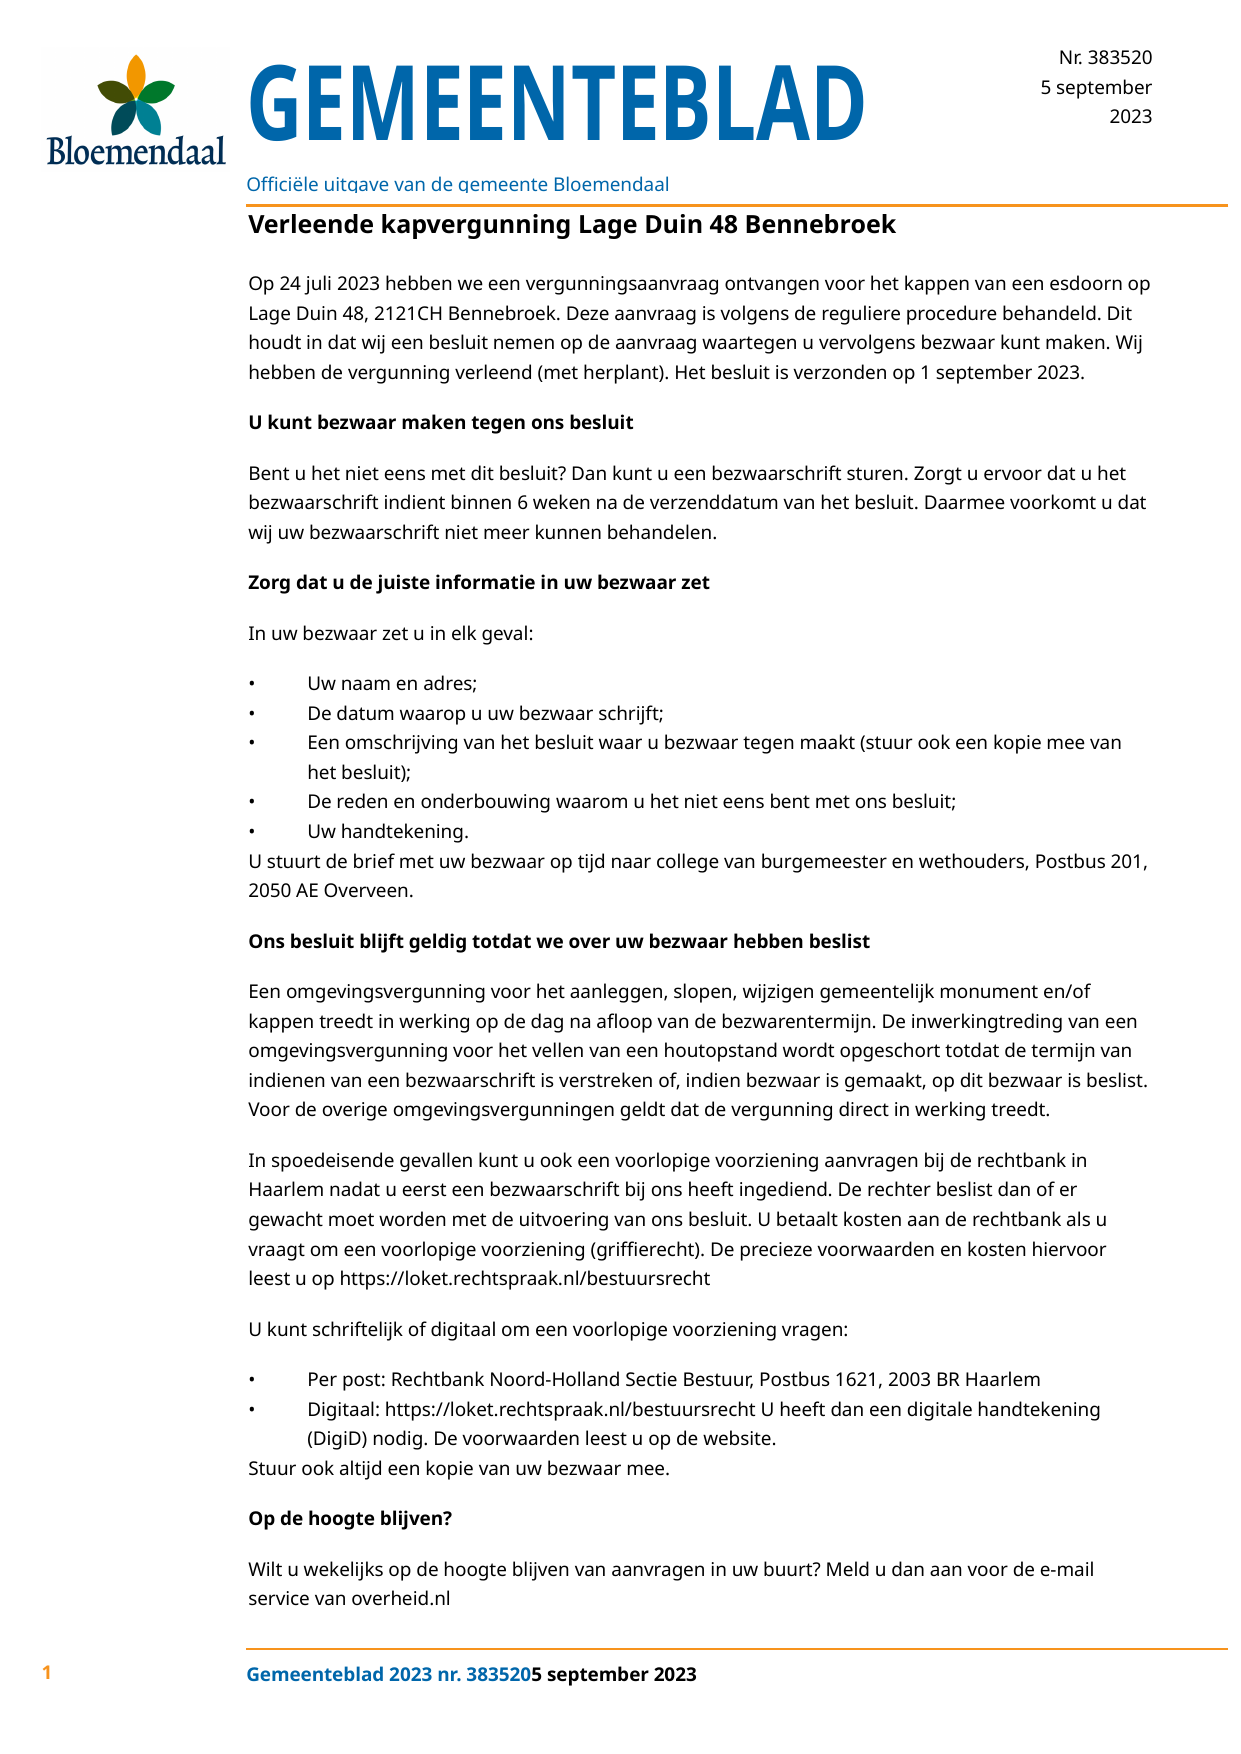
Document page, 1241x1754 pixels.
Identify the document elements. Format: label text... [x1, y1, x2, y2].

text U kunt bezwaar maken tegen ons besluit [248, 409, 1152, 435]
text Zorg dat u de juiste informatie in uw bezwaar zet [248, 569, 1152, 595]
text Stuur ook altijd een kopie van uw bezwaar mee. [248, 1455, 1152, 1481]
text Verleende kapvergunning Lage Duin 48 Bennebroek [248, 207, 1152, 241]
text Ons besluit blijft geldig totdat we over uw bezwaar hebben beslist [248, 928, 1152, 953]
text U stuurt de brief met uw bezwaar op tijd naar college van burgemeester en wethouders, Postbus 201, 2050 AE Overveen. [248, 848, 1152, 903]
list De datum waarop u uw bezwaar schrijft; [248, 700, 1152, 726]
list Digitaal: https://loket.rechtspraak.nl/bestuursrecht U heeft dan een digitale handtekening (DigiD) nodig. De voorwaarden leest u op de website. [248, 1396, 1152, 1451]
text Op de hoogte blijven? [248, 1505, 1152, 1531]
list Een omschrijving van het besluit waar u bezwaar tegen maakt (stuur ook een kopie mee van het besluit); [248, 729, 1152, 785]
list Uw naam en adres; [248, 670, 1152, 696]
text In spoedeisende gevallen kunt u ook een voorlopige voorziening aanvragen bij de rechtbank in Haarlem nadat u eerst een bezwaarschrift bij ons heeft ingediend. De rechter beslist dan of er gewacht moet worden met de uitvoering van ons besluit. U betaalt kosten aan de rechtbank als u vraagt om een voorlopige voorziening (griffierecht). De precieze voorwaarden en kosten hiervoor leest u op https://loket.rechtspraak.nl/bestuursrecht [248, 1147, 1152, 1291]
text Een omgevingsvergunning voor het aanleggen, slopen, wijzigen gemeentelijk monument en/of kappen treedt in werking op de dag na afloop van de bezwarentermijn. De inwerkingtreding van een omgevingsvergunning voor het vellen van een houtopstand wordt opgeschort totdat de termijn van indienen van een bezwaarschrift is verstreken of, indien bezwaar is gemaakt, op dit bezwaar is beslist. Voor de overige omgevingsvergunningen geldt dat de vergunning direct in werking treedt. [248, 978, 1152, 1122]
list Uw handtekening. [248, 818, 1152, 844]
text Bent u het niet eens met dit besluit? Dan kunt u een bezwaarschrift sturen. Zorgt u ervoor dat u het bezwaarschrift indient binnen 6 weken na de verzenddatum van het besluit. Daarmee voorkomt u dat wij uw bezwaarschrift niet meer kunnen behandelen. [248, 460, 1152, 545]
list De reden en onderbouwing waarom u het niet eens bent met ons besluit; [248, 789, 1152, 814]
text Wilt u wekelijks op de hoogte blijven van aanvragen in uw buurt? Meld u dan aan voor de e-mail service van overheid.nl [248, 1556, 1152, 1611]
text In uw bezwaar zet u in elk geval: [248, 620, 1152, 646]
picture [41, 47, 231, 172]
list Per post: Rechtbank Noord-Holland Sectie Bestuur, Postbus 1621, 2003 BR Haarlem [248, 1366, 1152, 1392]
text U kunt schriftelijk of digitaal om een voorlopige voorziening vragen: [248, 1316, 1152, 1341]
text Op 24 juli 2023 hebben we een vergunningsaanvraag ontvangen voor het kappen van een esdoorn op Lage Duin 48, 2121CH Bennebroek. Deze aanvraag is volgens de reguliere procedure behandeld. Dit houdt in dat wij een besluit nemen op de aanvraag waartegen u vervolgens bezwaar kunt maken. Wij hebben de vergunning verleend (met herplant). Het besluit is verzonden op 1 september 2023. [248, 270, 1152, 385]
